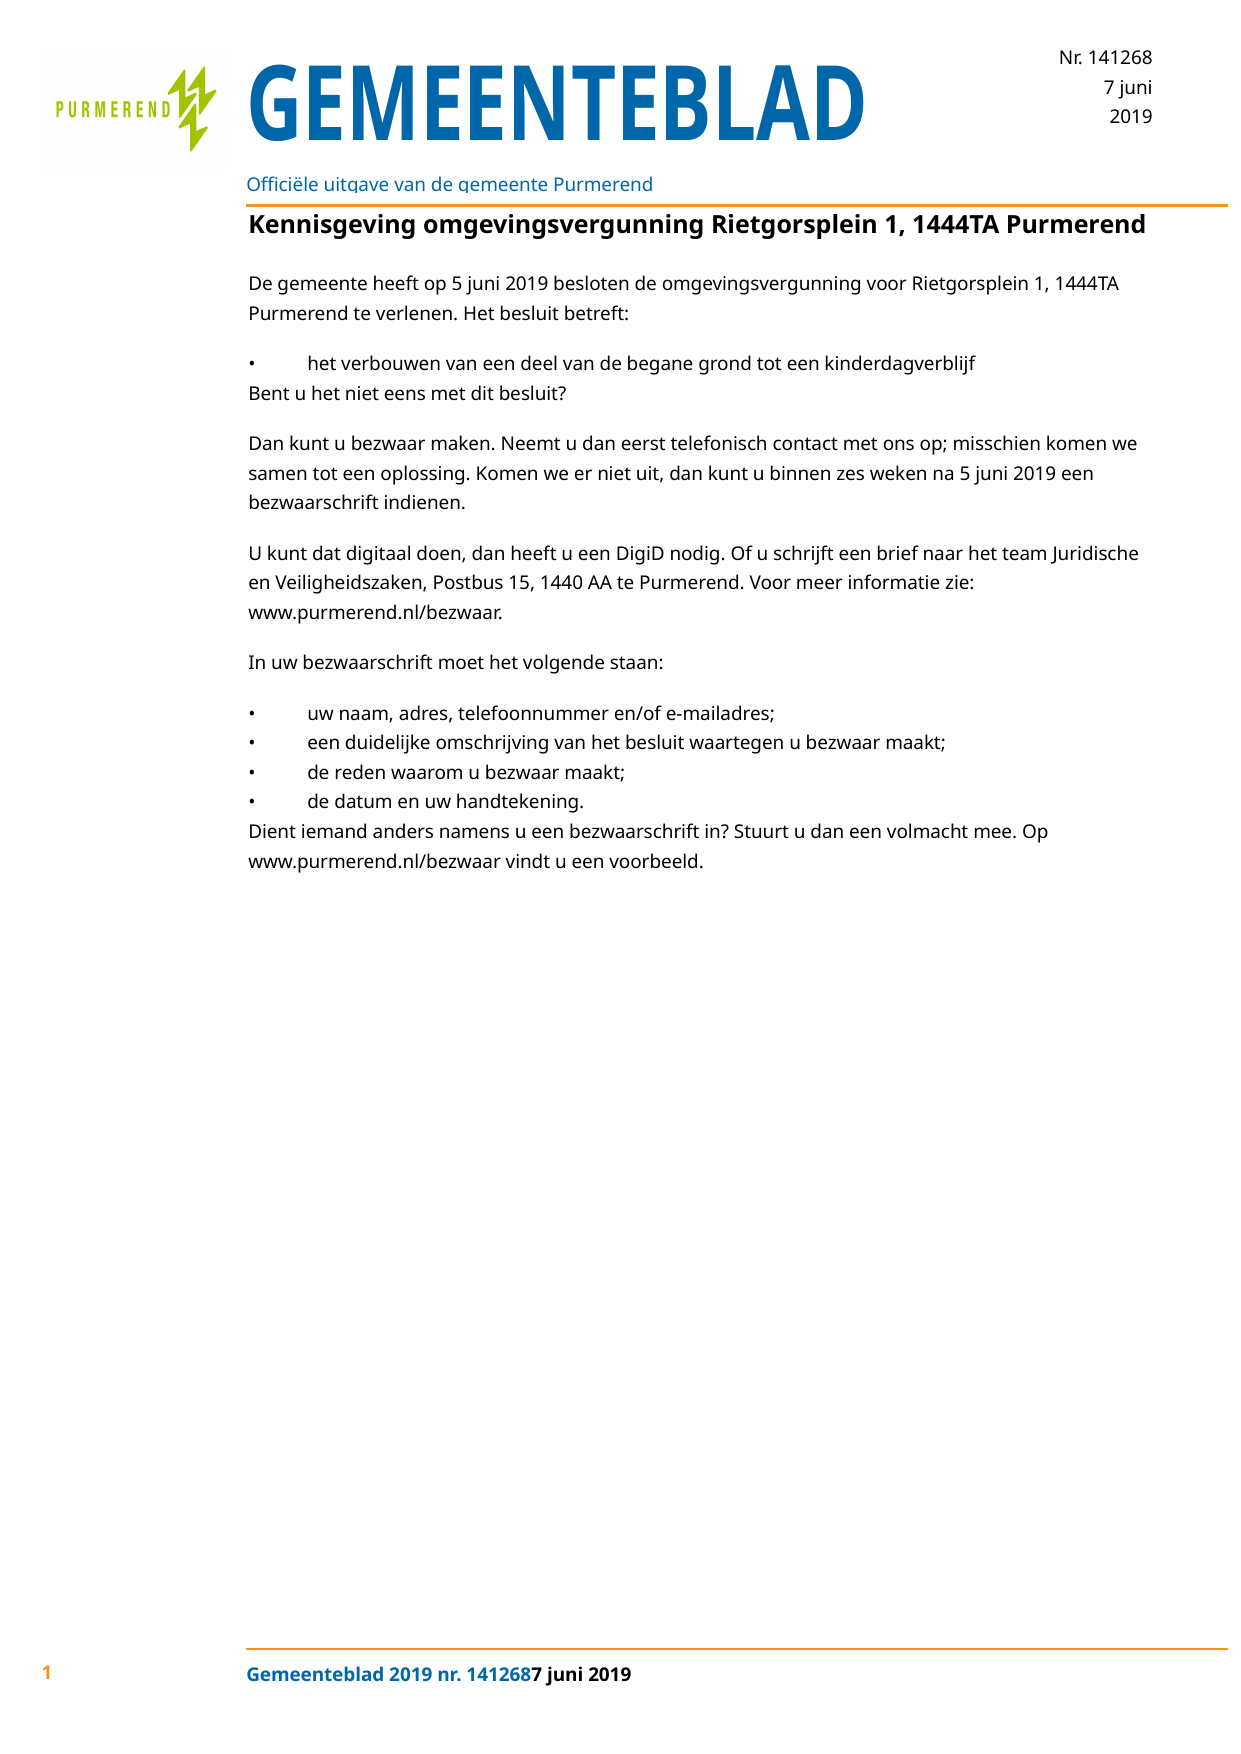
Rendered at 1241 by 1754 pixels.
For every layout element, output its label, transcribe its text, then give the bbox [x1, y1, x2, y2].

list de datum en uw handtekening. [248, 789, 1152, 814]
text Dient iemand anders namens u een bezwaarschrift in? Stuurt u dan een volmacht mee. Op www.purmerend.nl/bezwaar vindt u een voorbeeld. [248, 818, 1152, 873]
list uw naam, adres, telefoonnummer en/of e-mailadres; [248, 700, 1152, 726]
text In uw bezwaarschrift moet het volgende staan: [248, 649, 1152, 675]
list een duidelijke omschrijving van het besluit waartegen u bezwaar maakt; [248, 729, 1152, 755]
text U kunt dat digitaal doen, dan heeft u een DigiD nodig. Of u schrijft een brief naar het team Juridische en Veiligheidszaken, Postbus 15, 1440 AA te Purmerend. Voor meer informatie zie: www.purmerend.nl/bezwaar. [248, 540, 1152, 625]
text Bent u het niet eens met dit besluit? [248, 380, 1152, 406]
text Dan kunt u bezwaar maken. Neemt u dan eerst telefonisch contact met ons op; misschien komen we samen tot een oplossing. Komen we er niet uit, dan kunt u binnen zes weken na 5 juni 2019 een bezwaarschrift indienen. [248, 430, 1152, 515]
picture [41, 47, 231, 172]
list de reden waarom u bezwaar maakt; [248, 759, 1152, 785]
text Kennisgeving omgevingsvergunning Rietgorsplein 1, 1444TA Purmerend [248, 207, 1152, 241]
text De gemeente heeft op 5 juni 2019 besloten de omgevingsvergunning voor Rietgorsplein 1, 1444TA Purmerend te verlenen. Het besluit betreft: [248, 270, 1152, 326]
list het verbouwen van een deel van de begane grond tot een kinderdagverblijf [248, 350, 1152, 376]
